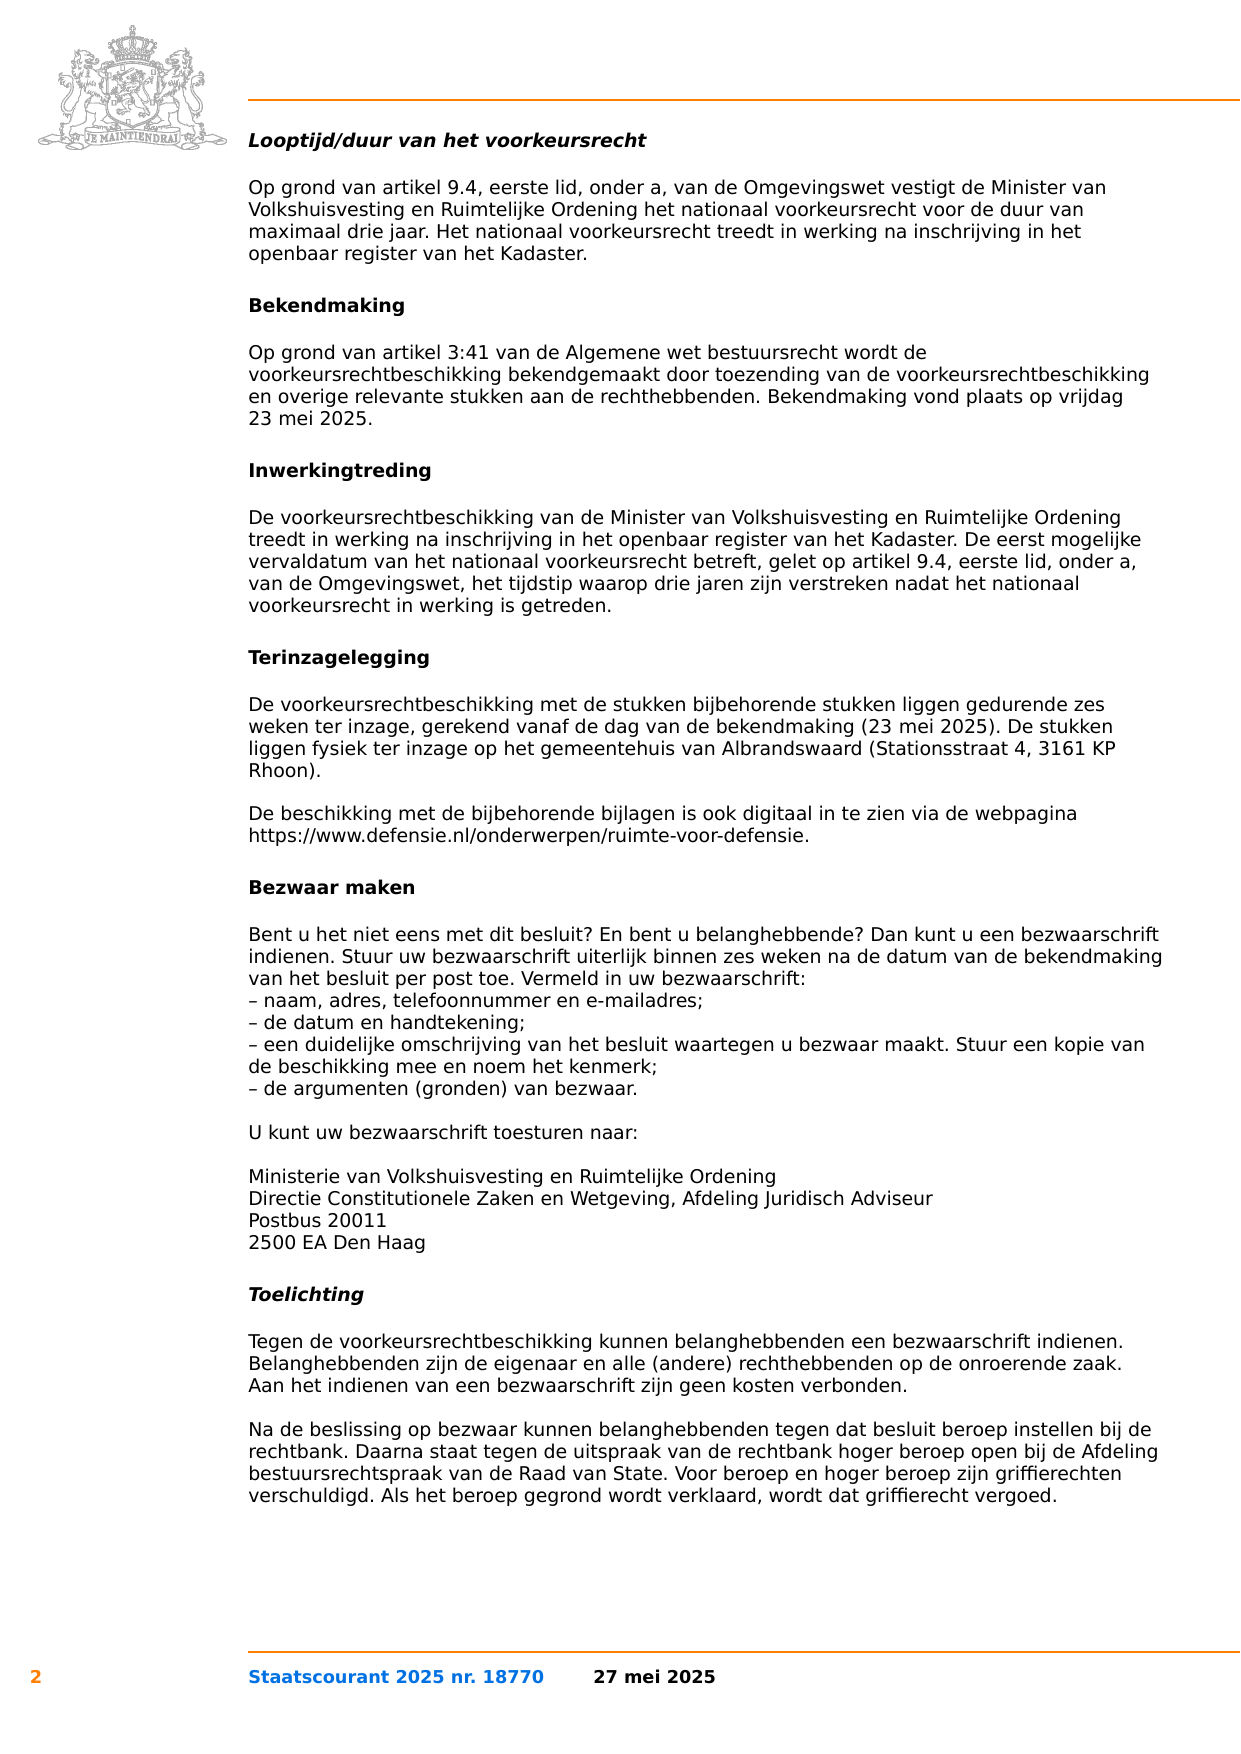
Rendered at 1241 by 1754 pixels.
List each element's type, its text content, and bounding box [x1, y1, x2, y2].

subtitle Looptijd/duur van het voorkeursrecht [248, 130, 1163, 152]
text Directie Constitutionele Zaken en Wetgeving, Afdeling Juridisch Adviseur [248, 1188, 1163, 1210]
text – een duidelijke omschrijving van het besluit waartegen u bezwaar maakt. Stuur een kopie van de beschikking mee en noem het kenmerk; [248, 1034, 1163, 1078]
text U kunt uw bezwaarschrift toesturen naar: [248, 1122, 1163, 1144]
text De beschikking met de bijbehorende bijlagen is ook digitaal in te zien via de webpagina https://www.defensie.nl/onderwerpen/ruimte-voor-defensie. [248, 803, 1163, 847]
text – naam, adres, telefoonnummer en e-mailadres; [248, 990, 1163, 1012]
text Op grond van artikel 3:41 van de Algemene wet bestuursrecht wordt de voorkeursrechtbeschikking bekendgemaakt door toezending van de voorkeursrechtbeschikking en overige relevante stukken aan de rechthebbenden. Bekendmaking vond plaats op vrijdag 23 mei 2025. [248, 342, 1163, 430]
text – de datum en handtekening; [248, 1012, 1163, 1034]
text Bent u het niet eens met dit besluit? En bent u belanghebbende? Dan kunt u een bezwaarschrift indienen. Stuur uw bezwaarschrift uiterlijk binnen zes weken na de datum van de bekendmaking van het besluit per post toe. Vermeld in uw bezwaarschrift: [248, 924, 1163, 990]
text Postbus 20011 [248, 1210, 1163, 1232]
text Op grond van artikel 9.4, eerste lid, onder a, van de Omgevingswet vestigt de Minister van Volkshuisvesting en Ruimtelijke Ordening het nationaal voorkeursrecht voor de duur van maximaal drie jaar. Het nationaal voorkeursrecht treedt in werking na inschrijving in het openbaar register van het Kadaster. [248, 177, 1163, 265]
subtitle Terinzagelegging [248, 647, 1163, 668]
text Ministerie van Volkshuisvesting en Ruimtelijke Ordening [248, 1166, 1163, 1188]
text 2500 EA Den Haag [248, 1232, 1163, 1254]
text De voorkeursrechtbeschikking van de Minister van Volkshuisvesting en Ruimtelijke Ordening treedt in werking na inschrijving in het openbaar register van het Kadaster. De eerst mogelijke vervaldatum van het nationaal voorkeursrecht betreft, gelet op artikel 9.4, eerste lid, onder a, van de Omgevingswet, het tijdstip waarop drie jaren zijn verstreken nadat het nationaal voorkeursrecht in werking is getreden. [248, 507, 1163, 617]
subtitle Inwerkingtreding [248, 460, 1163, 482]
text De voorkeursrechtbeschikking met de stukken bijbehorende stukken liggen gedurende zes weken ter inzage, gerekend vanaf de dag van de bekendmaking (23 mei 2025). De stukken liggen fysiek ter inzage op het gemeentehuis van Albrandswaard (Stationsstraat 4, 3161 KP Rhoon). [248, 693, 1163, 781]
subtitle Toelichting [248, 1284, 1163, 1306]
text Tegen de voorkeursrechtbeschikking kunnen belanghebbenden een bezwaarschrift indienen. Belanghebbenden zijn de eigenaar en alle (andere) rechthebbenden op de onroerende zaak. Aan het indienen van een bezwaarschrift zijn geen kosten verbonden. [248, 1331, 1163, 1397]
text Na de beslissing op bezwaar kunnen belanghebbenden tegen dat besluit beroep instellen bij de rechtbank. Daarna staat tegen de uitspraak van de rechtbank hoger beroep open bij de Afdeling bestuursrechtspraak van de Raad van State. Voor beroep en hoger beroep zijn griffierechten verschuldigd. Als het beroep gegrond wordt verklaard, wordt dat griffierecht vergoed. [248, 1418, 1163, 1506]
picture [38, 25, 227, 150]
subtitle Bezwaar maken [248, 877, 1163, 899]
text – de argumenten (gronden) van bezwaar. [248, 1078, 1163, 1100]
subtitle Bekendmaking [248, 295, 1163, 317]
